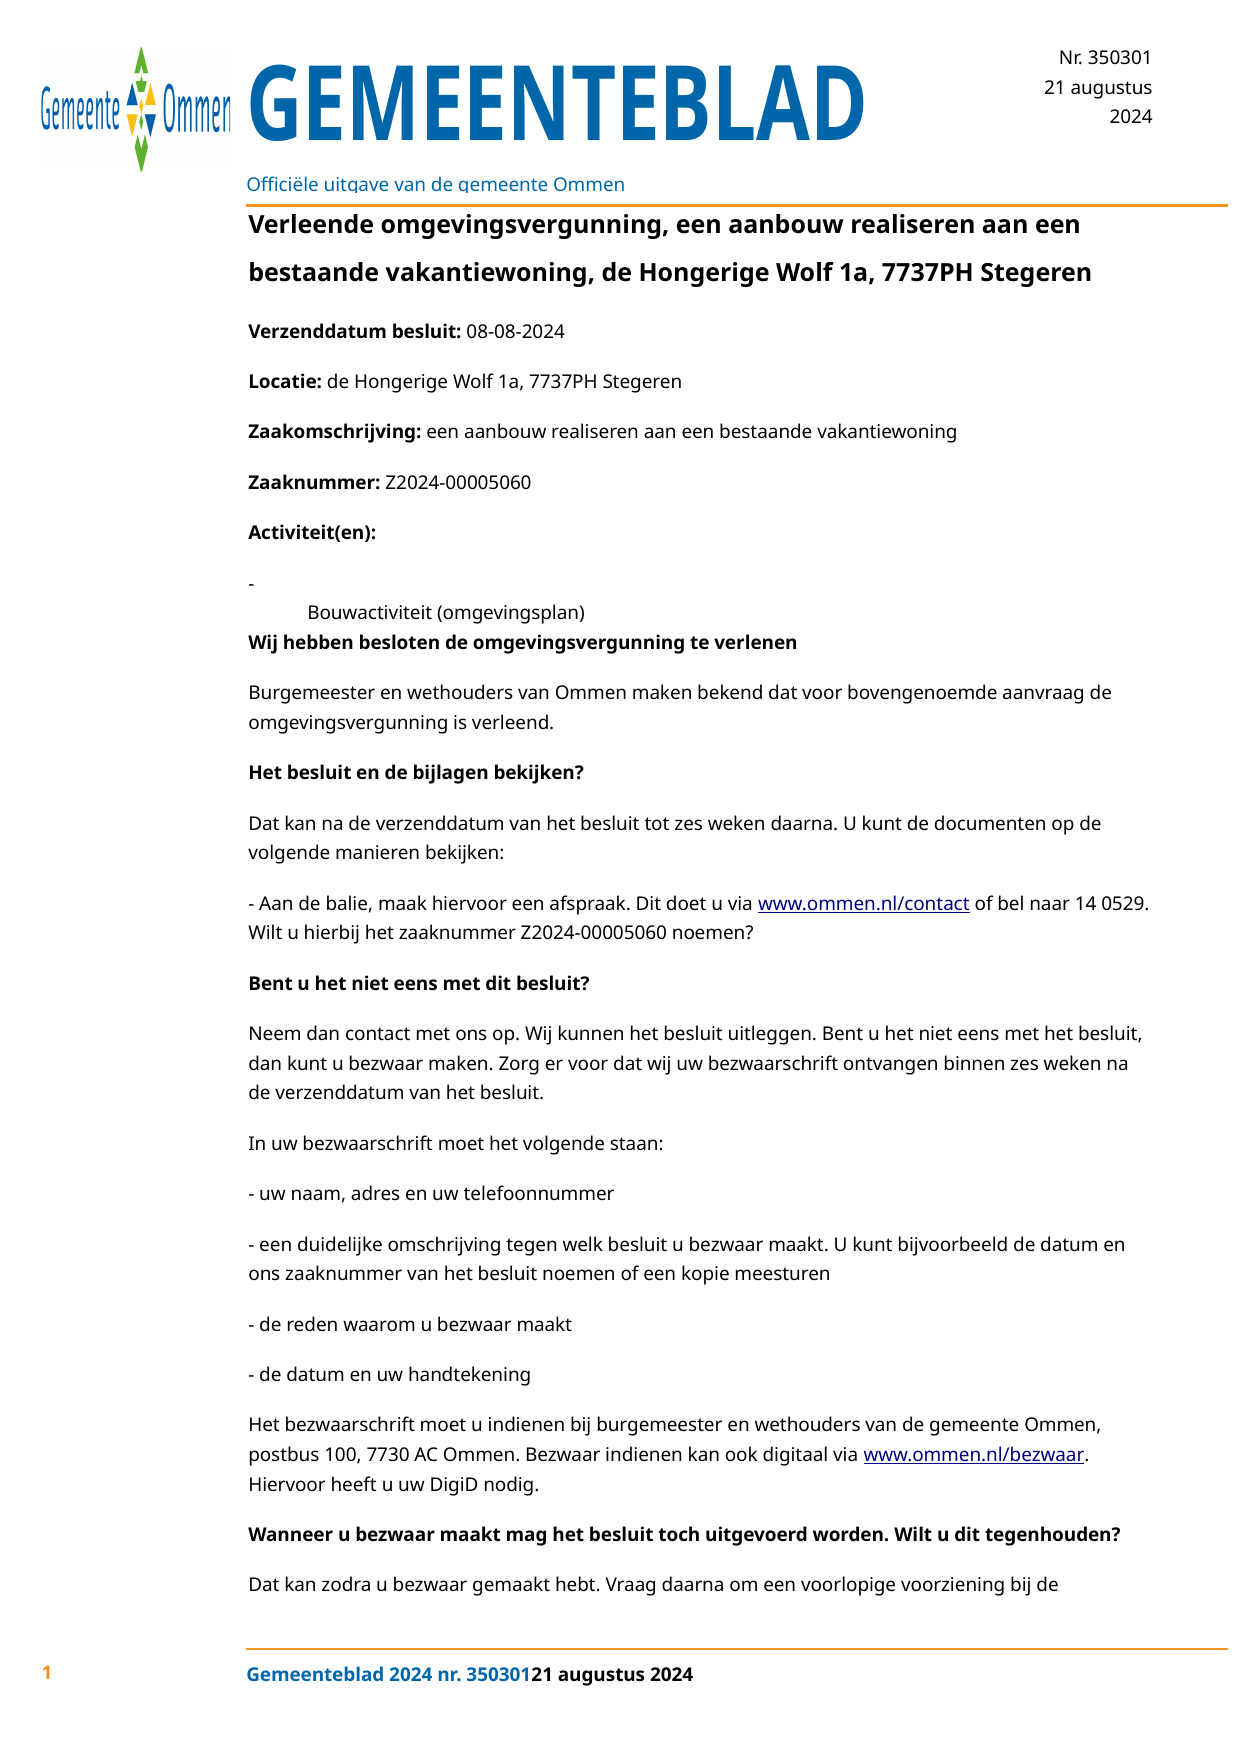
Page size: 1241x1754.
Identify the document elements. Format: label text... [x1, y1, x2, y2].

text Zaaknummer: Z2024-00005060 [248, 469, 1152, 495]
text Het bezwaarschrift moet u indienen bij burgemeester en wethouders van de gemeente Ommen, postbus 100, 7730 AC Ommen. Bezwaar indienen kan ook digitaal via www.ommen.nl/bezwaar. Hiervoor heeft u uw DigiD nodig. [248, 1412, 1152, 1497]
list Bouwactiviteit (omgevingsplan) [248, 599, 1152, 625]
text - uw naam, adres en uw telefoonnummer [248, 1180, 1152, 1206]
text Verzenddatum besluit: 08-08-2024 [248, 318, 1152, 344]
text Neem dan contact met ons op. Wij kunnen het besluit uitleggen. Bent u het niet eens met het besluit, dan kunt u bezwaar maken. Zorg er voor dat wij uw bezwaarschrift ontvangen binnen zes weken na de verzenddatum van het besluit. [248, 1020, 1152, 1105]
text Verleende omgevingsvergunning, een aanbouw realiseren aan een bestaande vakantiewoning, de Hongerige Wolf 1a, 7737PH Stegeren [248, 207, 1152, 288]
picture [41, 47, 231, 172]
text Dat kan na de verzenddatum van het besluit tot zes weken daarna. U kunt de documenten op de volgende manieren bekijken: [248, 810, 1152, 865]
text Wij hebben besloten de omgevingsvergunning te verlenen [248, 629, 1152, 655]
text Locatie: de Hongerige Wolf 1a, 7737PH Stegeren [248, 368, 1152, 394]
text Het besluit en de bijlagen bekijken? [248, 759, 1152, 785]
text - Aan de balie, maak hiervoor een afspraak. Dit doet u via www.ommen.nl/contact of bel naar 14 0529. Wilt u hierbij het zaaknummer Z2024-00005060 noemen? [248, 890, 1152, 945]
text Zaakomschrijving: een aanbouw realiseren aan een bestaande vakantiewoning [248, 419, 1152, 444]
text Burgemeester en wethouders van Ommen maken bekend dat voor bovengenoemde aanvraag de omgevingsvergunning is verleend. [248, 679, 1152, 735]
text Wanneer u bezwaar maakt mag het besluit toch uitgevoerd worden. Wilt u dit tegenhouden? [248, 1521, 1152, 1547]
text Activiteit(en): [248, 519, 1152, 545]
text - een duidelijke omschrijving tegen welk besluit u bezwaar maakt. U kunt bijvoorbeeld de datum en ons zaaknummer van het besluit noemen of een kopie meesturen [248, 1231, 1152, 1286]
text In uw bezwaarschrift moet het volgende staan: [248, 1130, 1152, 1156]
text - de datum en uw handtekening [248, 1361, 1152, 1387]
text - de reden waarom u bezwaar maakt [248, 1311, 1152, 1337]
text Bent u het niet eens met dit besluit? [248, 970, 1152, 996]
text Dat kan zodra u bezwaar gemaakt hebt. Vraag daarna om een voorlopige voorziening bij de [248, 1572, 1152, 1597]
